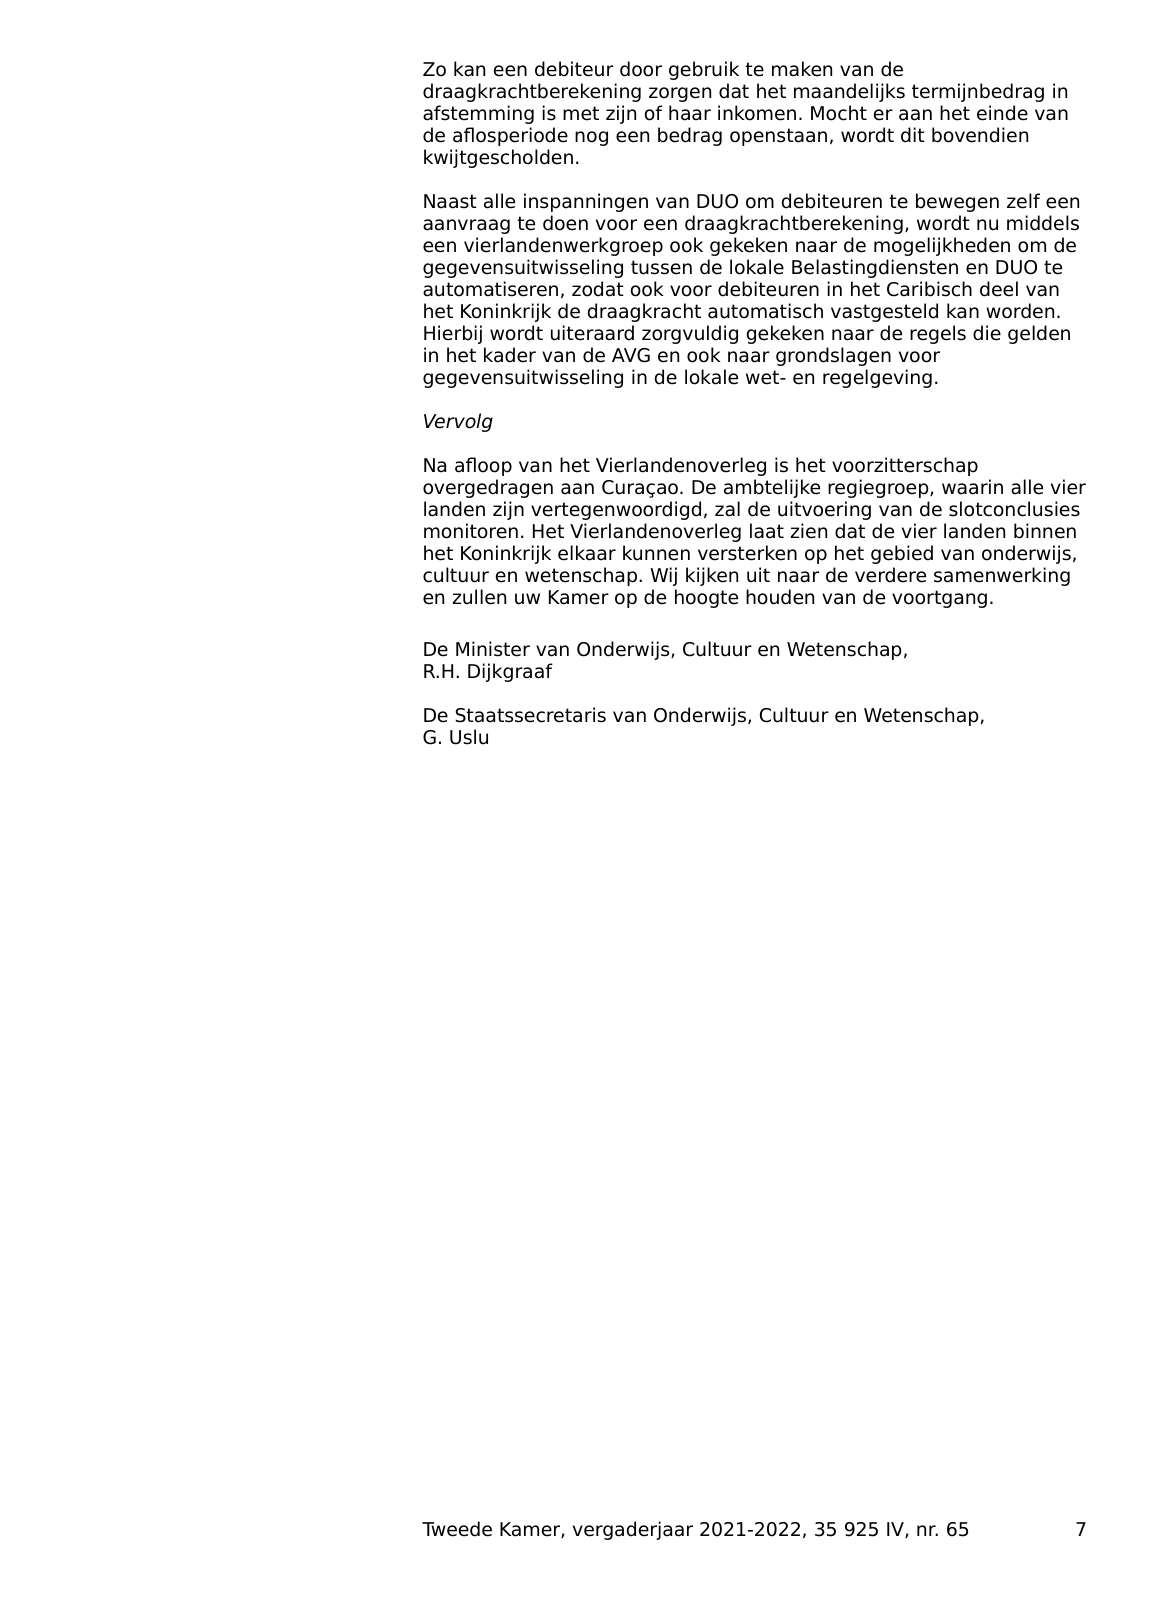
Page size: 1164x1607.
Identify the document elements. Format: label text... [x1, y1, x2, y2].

text Naast alle inspanningen van DUO om debiteuren te bewegen zelf een aanvraag te doen voor een draagkrachtberekening, wordt nu middels een vierlandenwerkgroep ook gekeken naar de mogelijkheden om de gegevensuitwisseling tussen de lokale Belastingdiensten en DUO te automatiseren, zodat ook voor debiteuren in het Caribisch deel van het Koninkrijk de draagkracht automatisch vastgesteld kan worden. Hierbij wordt uiteraard zorgvuldig gekeken naar de regels die gelden in het kader van de AVG en ook naar grondslagen voor gegevensuitwisseling in de lokale wet- en regelgeving. [422, 191, 1087, 389]
text De Minister van Onderwijs, Cultuur en Wetenschap, R.H. Dijkgraaf [422, 639, 1087, 683]
text Na afloop van het Vierlandenoverleg is het voorzitterschap overgedragen aan Curaçao. De ambtelijke regiegroep, waarin alle vier landen zijn vertegenwoordigd, zal de uitvoering van de slotconclusies monitoren. Het Vierlandenoverleg laat zien dat de vier landen binnen het Koninkrijk elkaar kunnen versterken op het gebied van onderwijs, cultuur en wetenschap. Wij kijken uit naar de verdere samenwerking en zullen uw Kamer op de hoogte houden van de voortgang. [422, 455, 1087, 609]
subtitle Vervolg [422, 411, 1087, 433]
text Zo kan een debiteur door gebruik te maken van de draagkrachtberekening zorgen dat het maandelijks termijnbedrag in afstemming is met zijn of haar inkomen. Mocht er aan het einde van de aflosperiode nog een bedrag openstaan, wordt dit bovendien kwijtgescholden. [422, 59, 1087, 169]
text De Staatssecretaris van Onderwijs, Cultuur en Wetenschap, G. Uslu [422, 705, 1087, 749]
